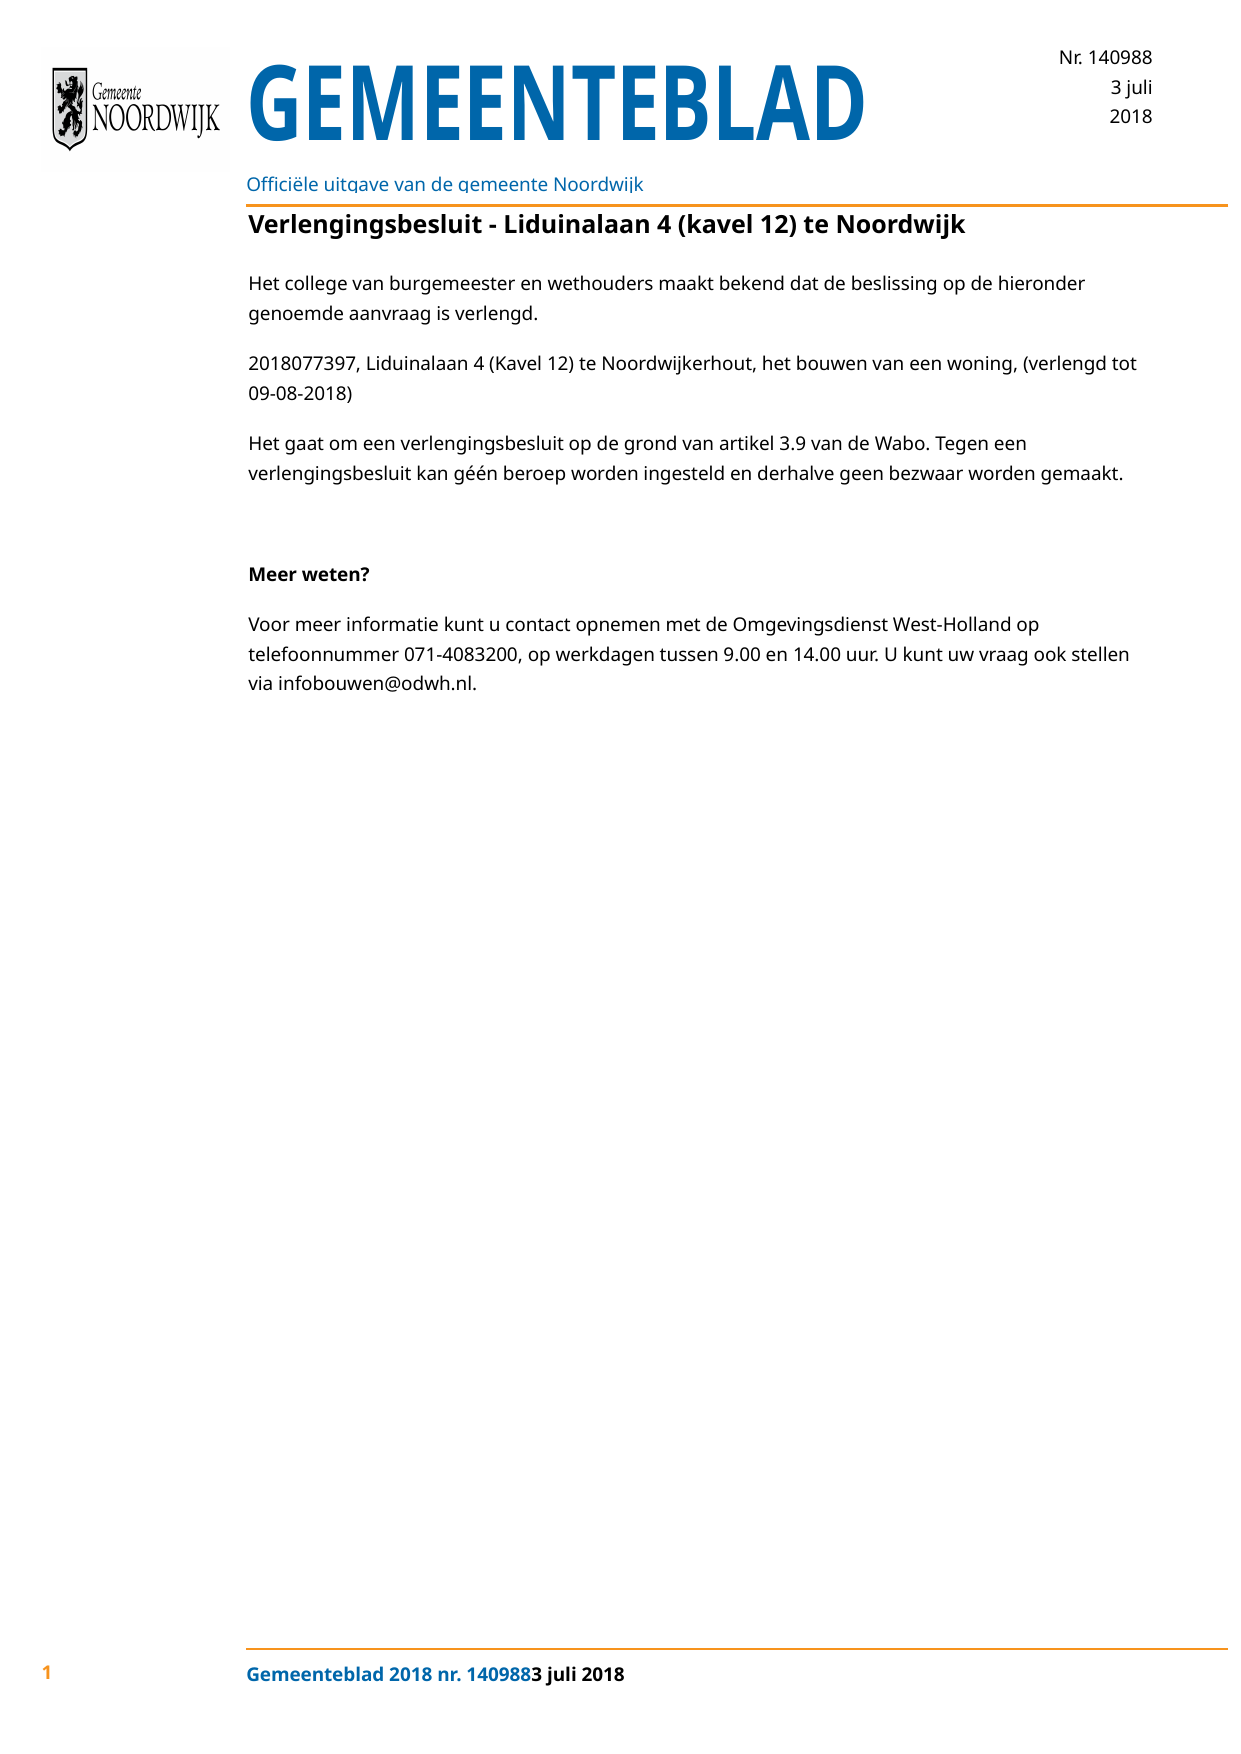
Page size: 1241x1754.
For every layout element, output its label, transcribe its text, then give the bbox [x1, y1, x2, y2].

text Meer weten? [248, 561, 1152, 586]
text Voor meer informatie kunt u contact opnemen met de Omgevingsdienst West-Holland op telefoonnummer 071-4083200, op werkdagen tussen 9.00 en 14.00 uur. U kunt uw vraag ook stellen via infobouwen@odwh.nl. [248, 611, 1152, 696]
text Het college van burgemeester en wethouders maakt bekend dat de beslissing op de hieronder genoemde aanvraag is verlengd. [248, 270, 1152, 326]
text Het gaat om een verlengingsbesluit op de grond van artikel 3.9 van de Wabo. Tegen een verlengingsbesluit kan géén beroep worden ingesteld en derhalve geen bezwaar worden gemaakt. [248, 430, 1152, 486]
text 2018077397, Liduinalaan 4 (Kavel 12) te Noordwijkerhout, het bouwen van een woning, (verlengd tot 09-08-2018) [248, 350, 1152, 406]
text Verlengingsbesluit - Liduinalaan 4 (kavel 12) te Noordwijk [248, 207, 1152, 241]
picture [41, 47, 231, 172]
